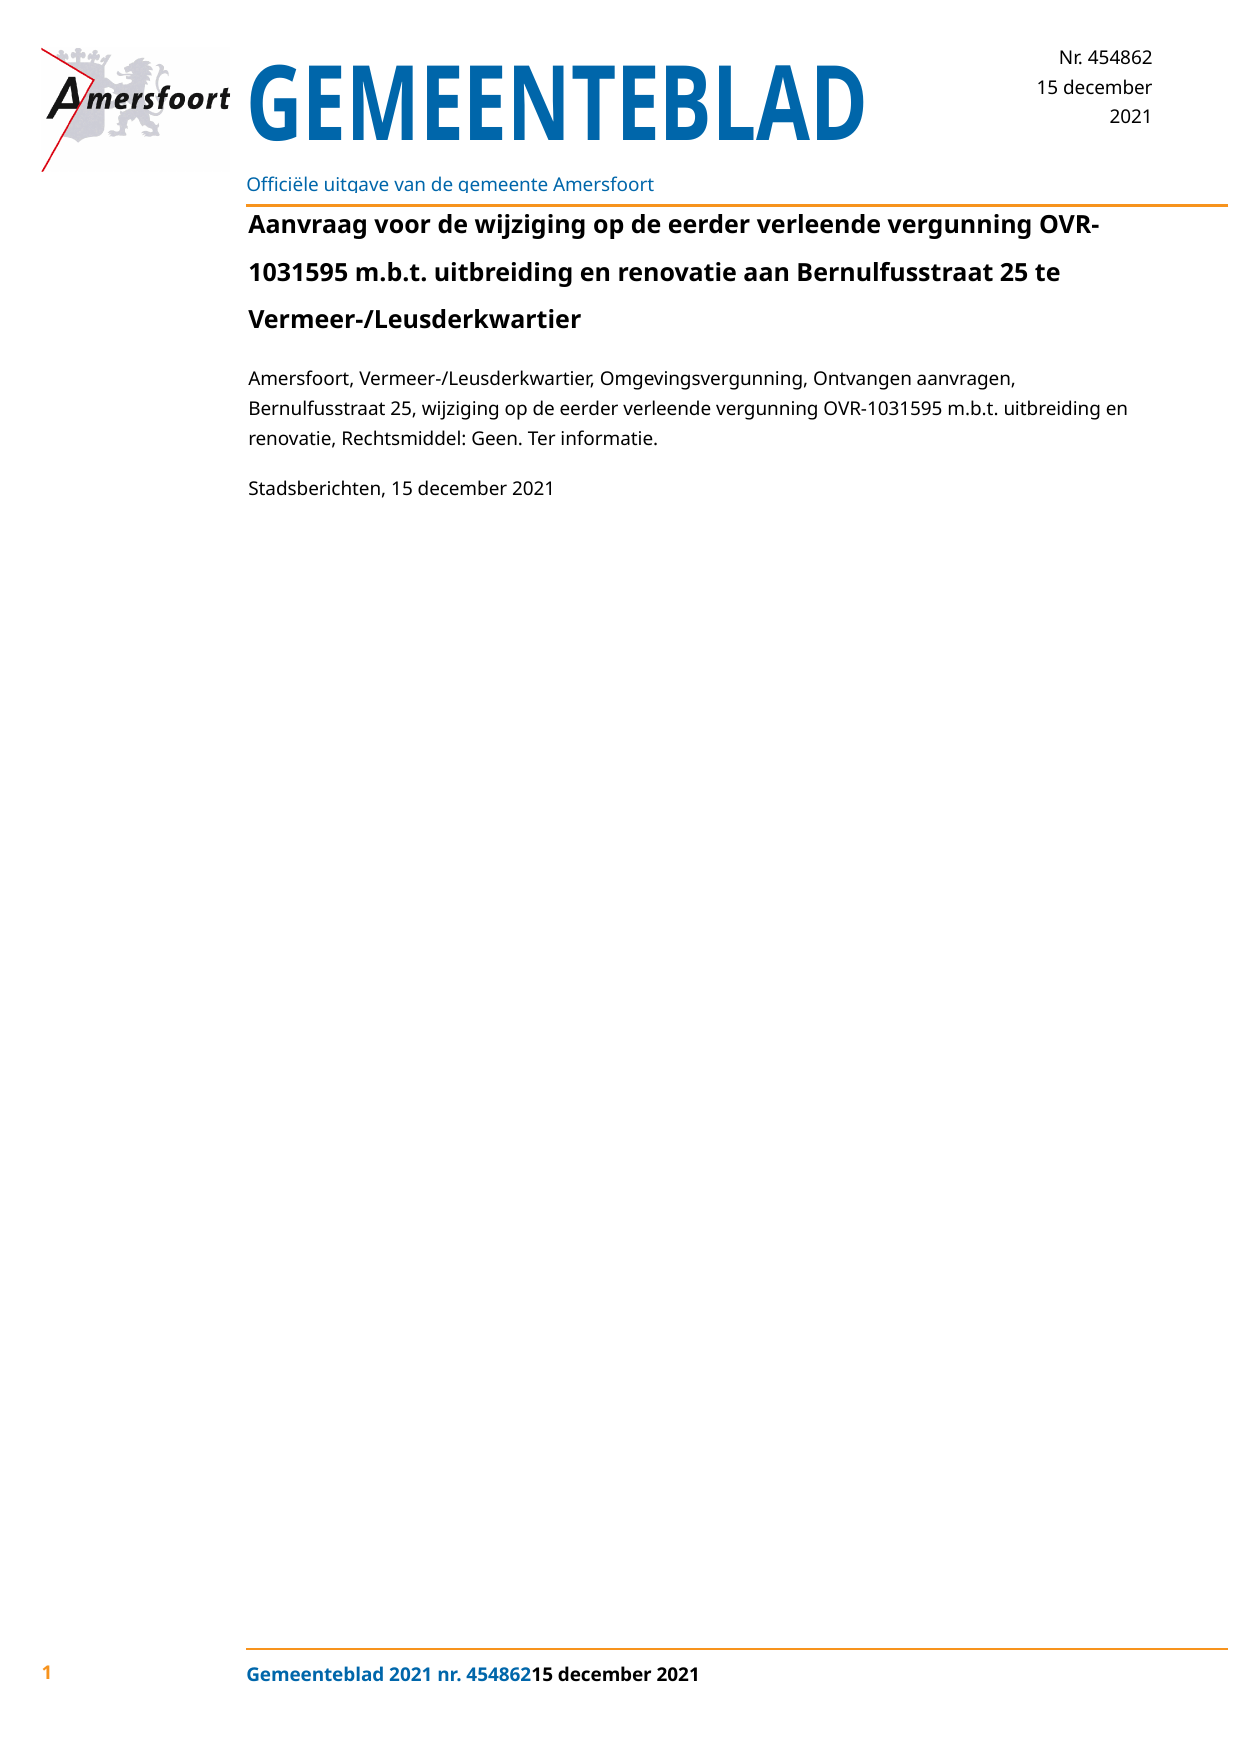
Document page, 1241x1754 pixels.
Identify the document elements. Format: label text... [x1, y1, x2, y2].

picture [41, 47, 231, 172]
text Amersfoort, Vermeer-/Leusderkwartier, Omgevingsvergunning, Ontvangen aanvragen, Bernulfusstraat 25, wijziging op de eerder verleende vergunning OVR-1031595 m.b.t. uitbreiding en renovatie, Rechtsmiddel: Geen. Ter informatie. [248, 366, 1152, 450]
text Aanvraag voor de wijziging op de eerder verleende vergunning OVR-1031595 m.b.t. uitbreiding en renovatie aan Bernulfusstraat 25 te Vermeer-/Leusderkwartier [248, 207, 1152, 336]
text Stadsberichten, 15 december 2021 [248, 475, 1152, 501]
